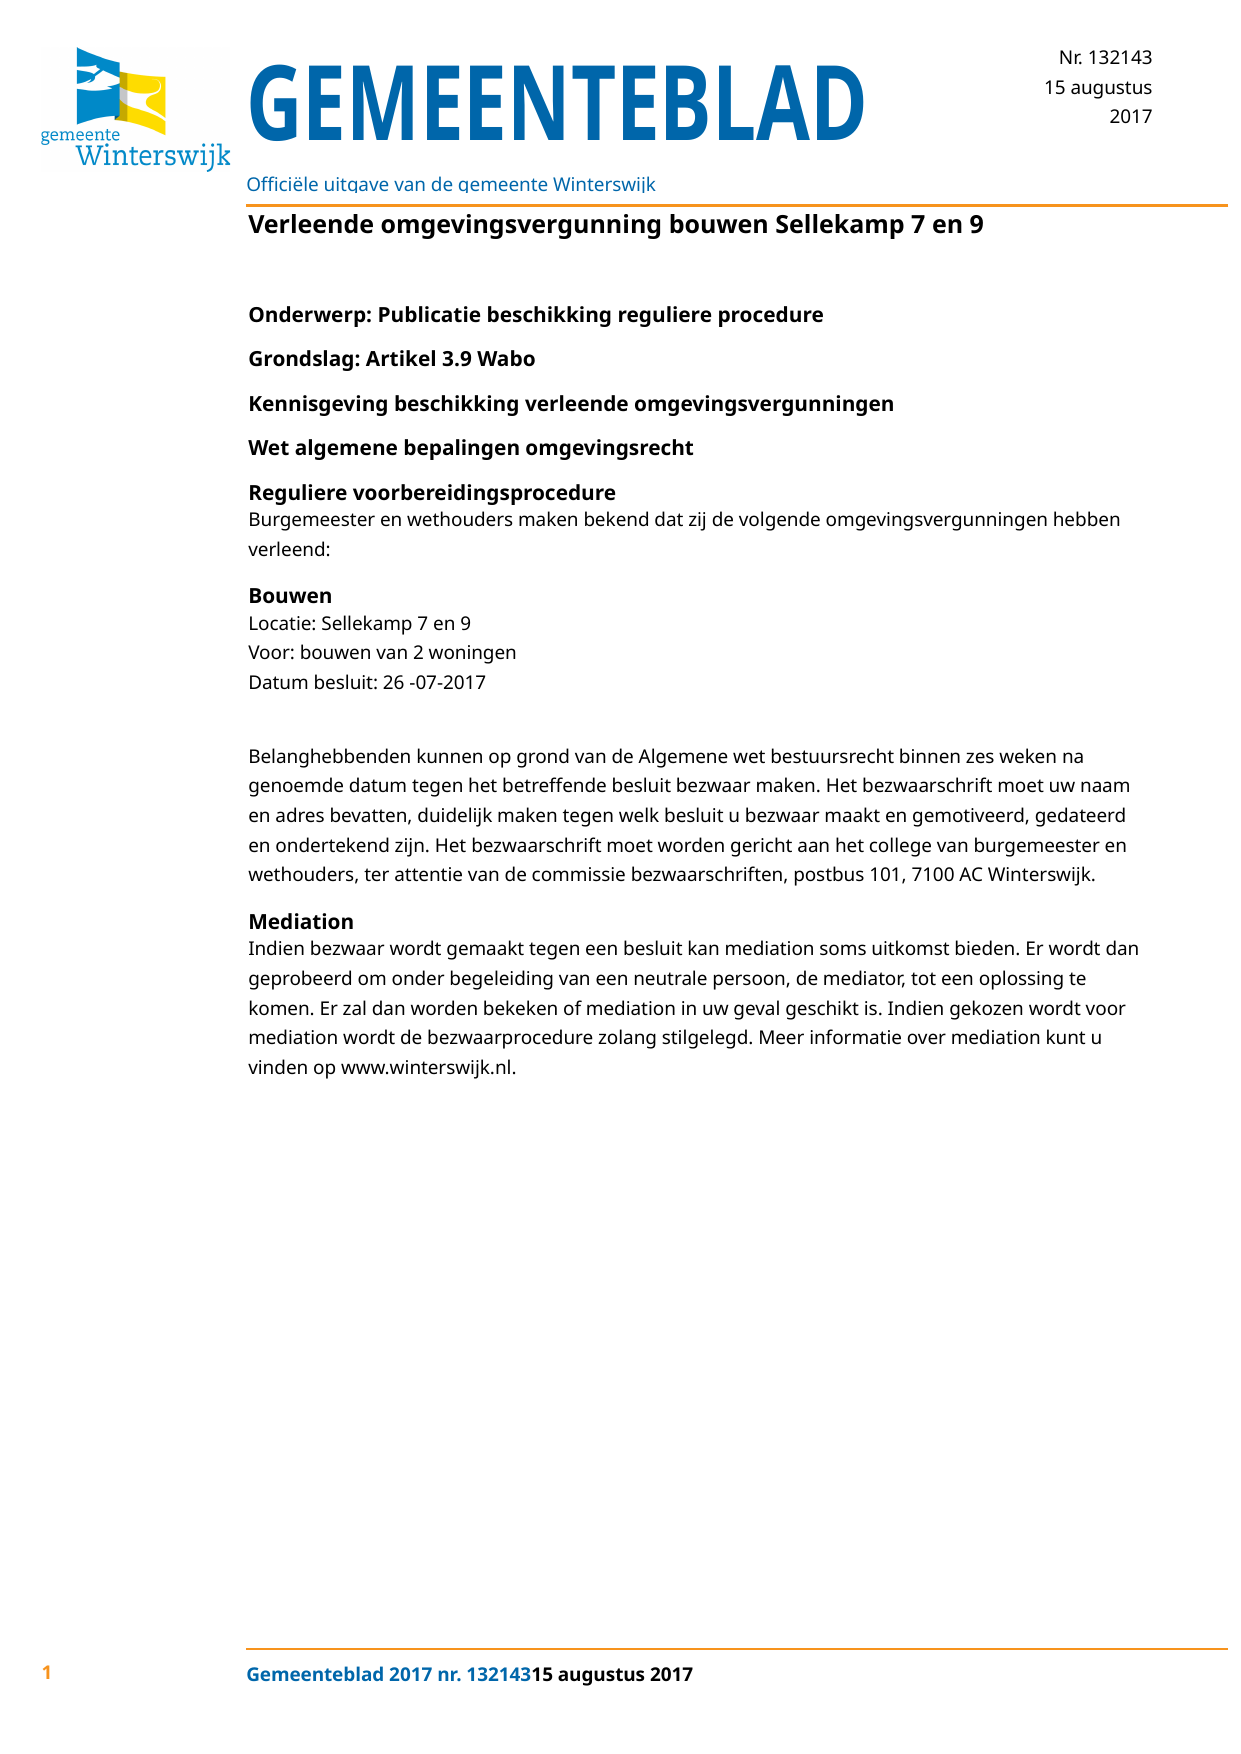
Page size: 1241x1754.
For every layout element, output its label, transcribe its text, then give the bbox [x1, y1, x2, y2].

text Grondslag: Artikel 3.9 Wabo [248, 344, 1152, 373]
picture [41, 47, 231, 172]
picture [225, 153, 231, 162]
text Reguliere voorbereidingsprocedure [248, 478, 1152, 506]
text Indien bezwaar wordt gemaakt tegen een besluit kan mediation soms uitkomst bieden. Er wordt dan geprobeerd om onder begeleiding van een neutrale persoon, de mediator, tot een oplossing te komen. Er zal dan worden bekeken of mediation in uw geval geschikt is. Indien gekozen wordt voor mediation wordt de bezwaarprocedure zolang stilgelegd. Meer informatie over mediation kunt u vinden op www.winterswijk.nl. [248, 936, 1152, 1079]
text Onderwerp: Publicatie beschikking reguliere procedure [248, 300, 1152, 328]
text Belanghebbenden kunnen op grond van de Algemene wet bestuursrecht binnen zes weken na genoemde datum tegen het betreffende besluit bezwaar maken. Het bezwaarschrift moet uw naam en adres bevatten, duidelijk maken tegen welk besluit u bezwaar maakt en gemotiveerd, gedateerd en ondertekend zijn. Het bezwaarschrift moet worden gericht aan het college van burgemeester en wethouders, ter attentie van de commissie bezwaarschriften, postbus 101, 7100 AC Winterswijk. [248, 743, 1152, 887]
text Mediation [248, 907, 1152, 936]
text Voor: bouwen van 2 woningen [248, 639, 1152, 665]
text Locatie: Sellekamp 7 en 9 [248, 610, 1152, 636]
text Wet algemene bepalingen omgevingsrecht [248, 433, 1152, 462]
text Kennisgeving beschikking verleende omgevingsvergunningen [248, 389, 1152, 417]
text Bouwen [248, 581, 1152, 610]
text Verleende omgevingsvergunning bouwen Sellekamp 7 en 9 [248, 207, 1152, 241]
text Burgemeester en wethouders maken bekend dat zij de volgende omgevingsvergunningen hebben verleend: [248, 506, 1152, 562]
text Datum besluit: 26 -07-2017 [248, 669, 1152, 695]
